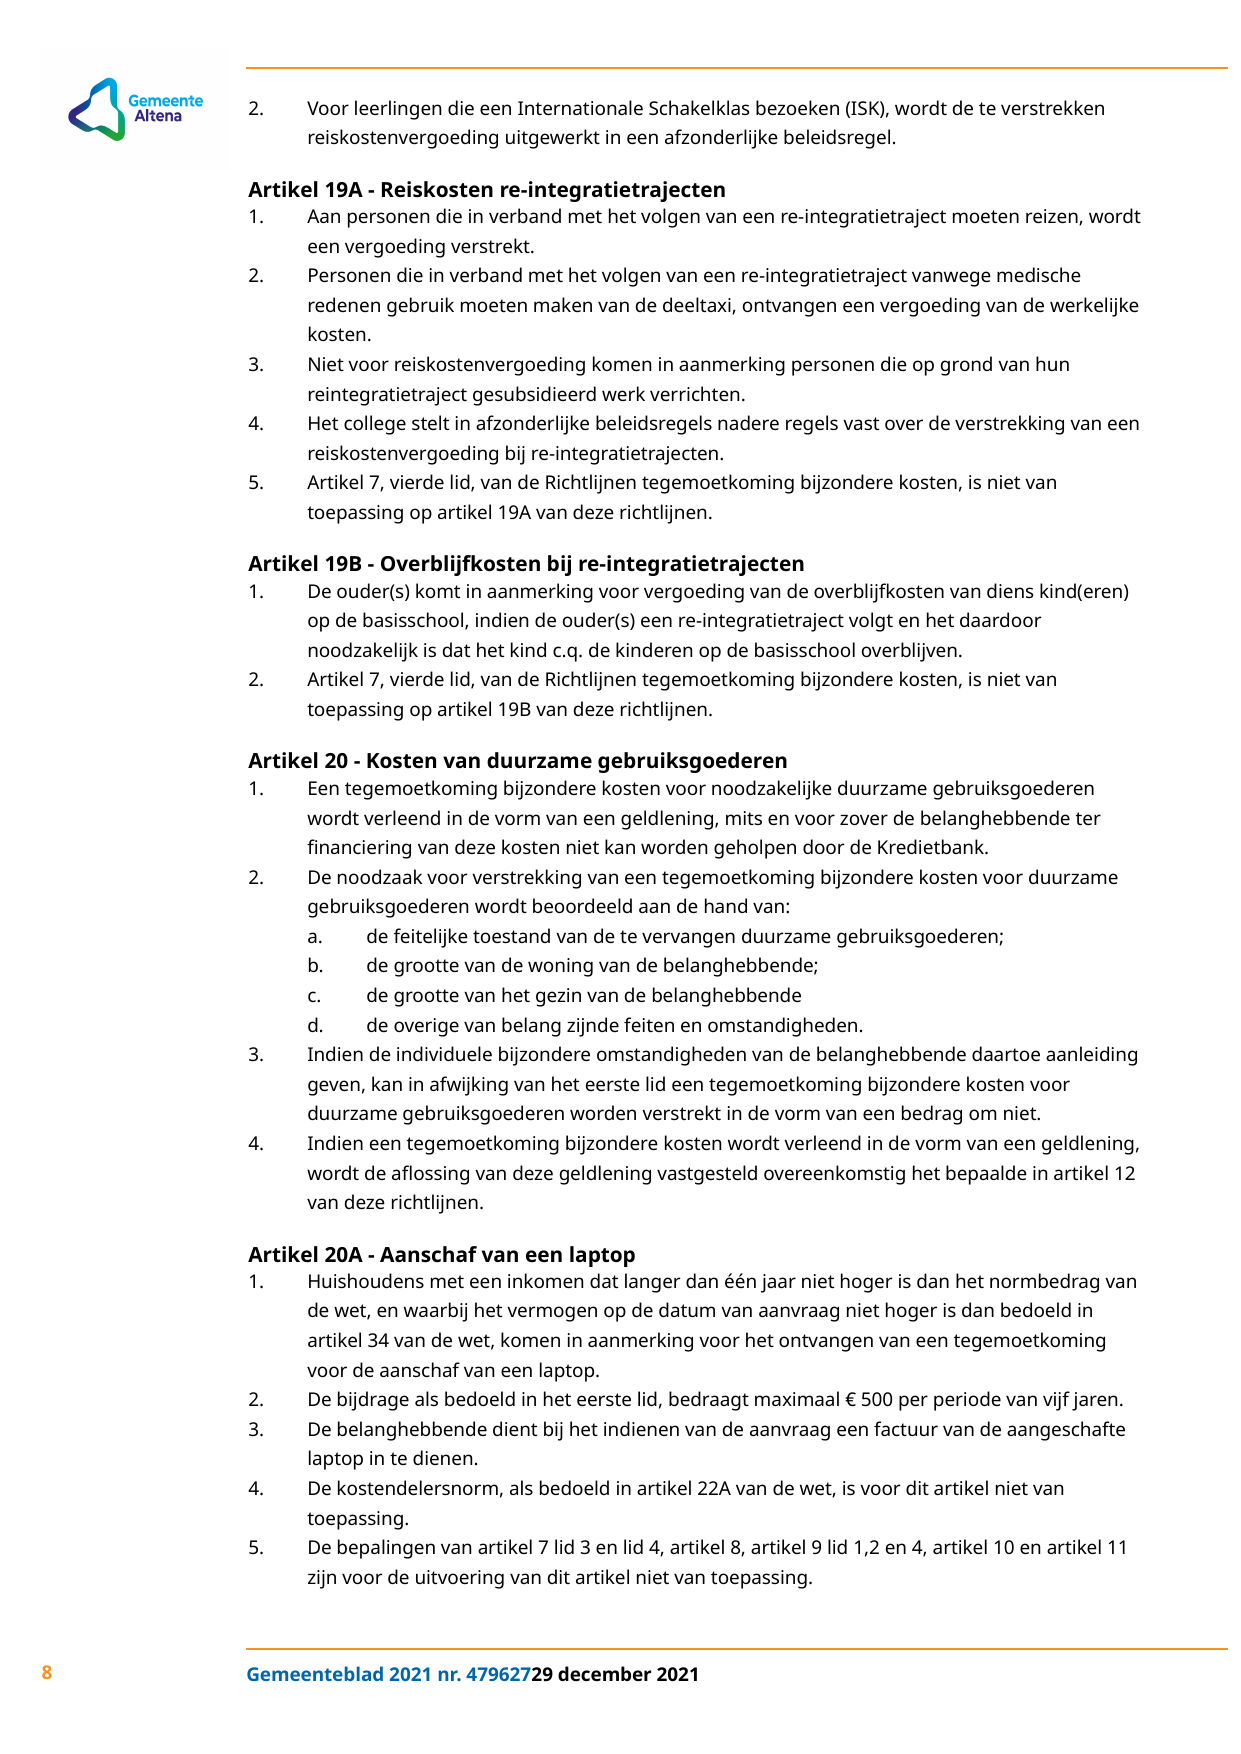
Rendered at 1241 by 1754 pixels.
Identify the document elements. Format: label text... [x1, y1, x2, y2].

list De bijdrage als bedoeld in het eerste lid, bedraagt maximaal € 500 per periode van vijf jaren. [248, 1386, 1152, 1412]
text Artikel 19B - Overblijfkosten bij re-integratietrajecten [248, 549, 1152, 578]
text Artikel 20A - Aanschaf van een laptop [248, 1240, 1152, 1268]
list Personen die in verband met het volgen van een re-integratietraject vanwege medische redenen gebruik moeten maken van de deeltaxi, ontvangen een vergoeding van de werkelijke kosten. [248, 262, 1152, 347]
list De noodzaak voor verstrekking van een tegemoetkoming bijzondere kosten voor duurzame gebruiksgoederen wordt beoordeeld aan de hand van: [248, 864, 1152, 919]
list Artikel 7, vierde lid, van de Richtlijnen tegemoetkoming bijzondere kosten, is niet van toepassing op artikel 19B van deze richtlijnen. [248, 667, 1152, 722]
list de grootte van de woning van de belanghebbende; [307, 953, 1152, 978]
list De kostendelersnorm, als bedoeld in artikel 22A van de wet, is voor dit artikel niet van toepassing. [248, 1475, 1152, 1531]
text Artikel 19A - Reiskosten re-integratietrajecten [248, 175, 1152, 203]
list Indien de individuele bijzondere omstandigheden van de belanghebbende daartoe aanleiding geven, kan in afwijking van het eerste lid een tegemoetkoming bijzondere kosten voor duurzame gebruiksgoederen worden verstrekt in de vorm van een bedrag om niet. [248, 1041, 1152, 1126]
picture [41, 47, 231, 172]
list Het college stelt in afzonderlijke beleidsregels nadere regels vast over de verstrekking van een reiskostenvergoeding bij re-integratietrajecten. [248, 410, 1152, 466]
list de overige van belang zijnde feiten en omstandigheden. [307, 1012, 1152, 1037]
list Indien een tegemoetkoming bijzondere kosten wordt verleend in de vorm van een geldlening, wordt de aflossing van deze geldlening vastgesteld overeenkomstig het bepaalde in artikel 12 van deze richtlijnen. [248, 1130, 1152, 1215]
list de grootte van het gezin van de belanghebbende [307, 982, 1152, 1008]
list Aan personen die in verband met het volgen van een re-integratietraject moeten reizen, wordt een vergoeding verstrekt. [248, 203, 1152, 258]
list Niet voor reiskostenvergoeding komen in aanmerking personen die op grond van hun reintegratietraject gesubsidieerd werk verrichten. [248, 351, 1152, 406]
list Huishoudens met een inkomen dat langer dan één jaar niet hoger is dan het normbedrag van de wet, en waarbij het vermogen op de datum van aanvraag niet hoger is dan bedoeld in artikel 34 van de wet, komen in aanmerking voor het ontvangen van een tegemoetkoming voor de aanschaf van een laptop. [248, 1268, 1152, 1383]
list De belanghebbende dient bij het indienen van de aanvraag een factuur van de aangeschafte laptop in te dienen. [248, 1416, 1152, 1471]
list Voor leerlingen die een Internationale Schakelklas bezoeken (ISK), wordt de te verstrekken reiskostenvergoeding uitgewerkt in een afzonderlijke beleidsregel. [248, 95, 1152, 150]
list de feitelijke toestand van de te vervangen duurzame gebruiksgoederen; [307, 923, 1152, 949]
list Een tegemoetkoming bijzondere kosten voor noodzakelijke duurzame gebruiksgoederen wordt verleend in de vorm van een geldlening, mits en voor zover de belanghebbende ter financiering van deze kosten niet kan worden geholpen door de Kredietbank. [248, 775, 1152, 860]
list De bepalingen van artikel 7 lid 3 en lid 4, artikel 8, artikel 9 lid 1,2 en 4, artikel 10 en artikel 11 zijn voor de uitvoering van dit artikel niet van toepassing. [248, 1534, 1152, 1590]
list De ouder(s) komt in aanmerking voor vergoeding van de overblijfkosten van diens kind(eren) op de basisschool, indien de ouder(s) een re-integratietraject volgt en het daardoor noodzakelijk is dat het kind c.q. de kinderen op de basisschool overblijven. [248, 578, 1152, 663]
text Artikel 20 - Kosten van duurzame gebruiksgoederen [248, 747, 1152, 775]
list Artikel 7, vierde lid, van de Richtlijnen tegemoetkoming bijzondere kosten, is niet van toepassing op artikel 19A van deze richtlijnen. [248, 469, 1152, 525]
